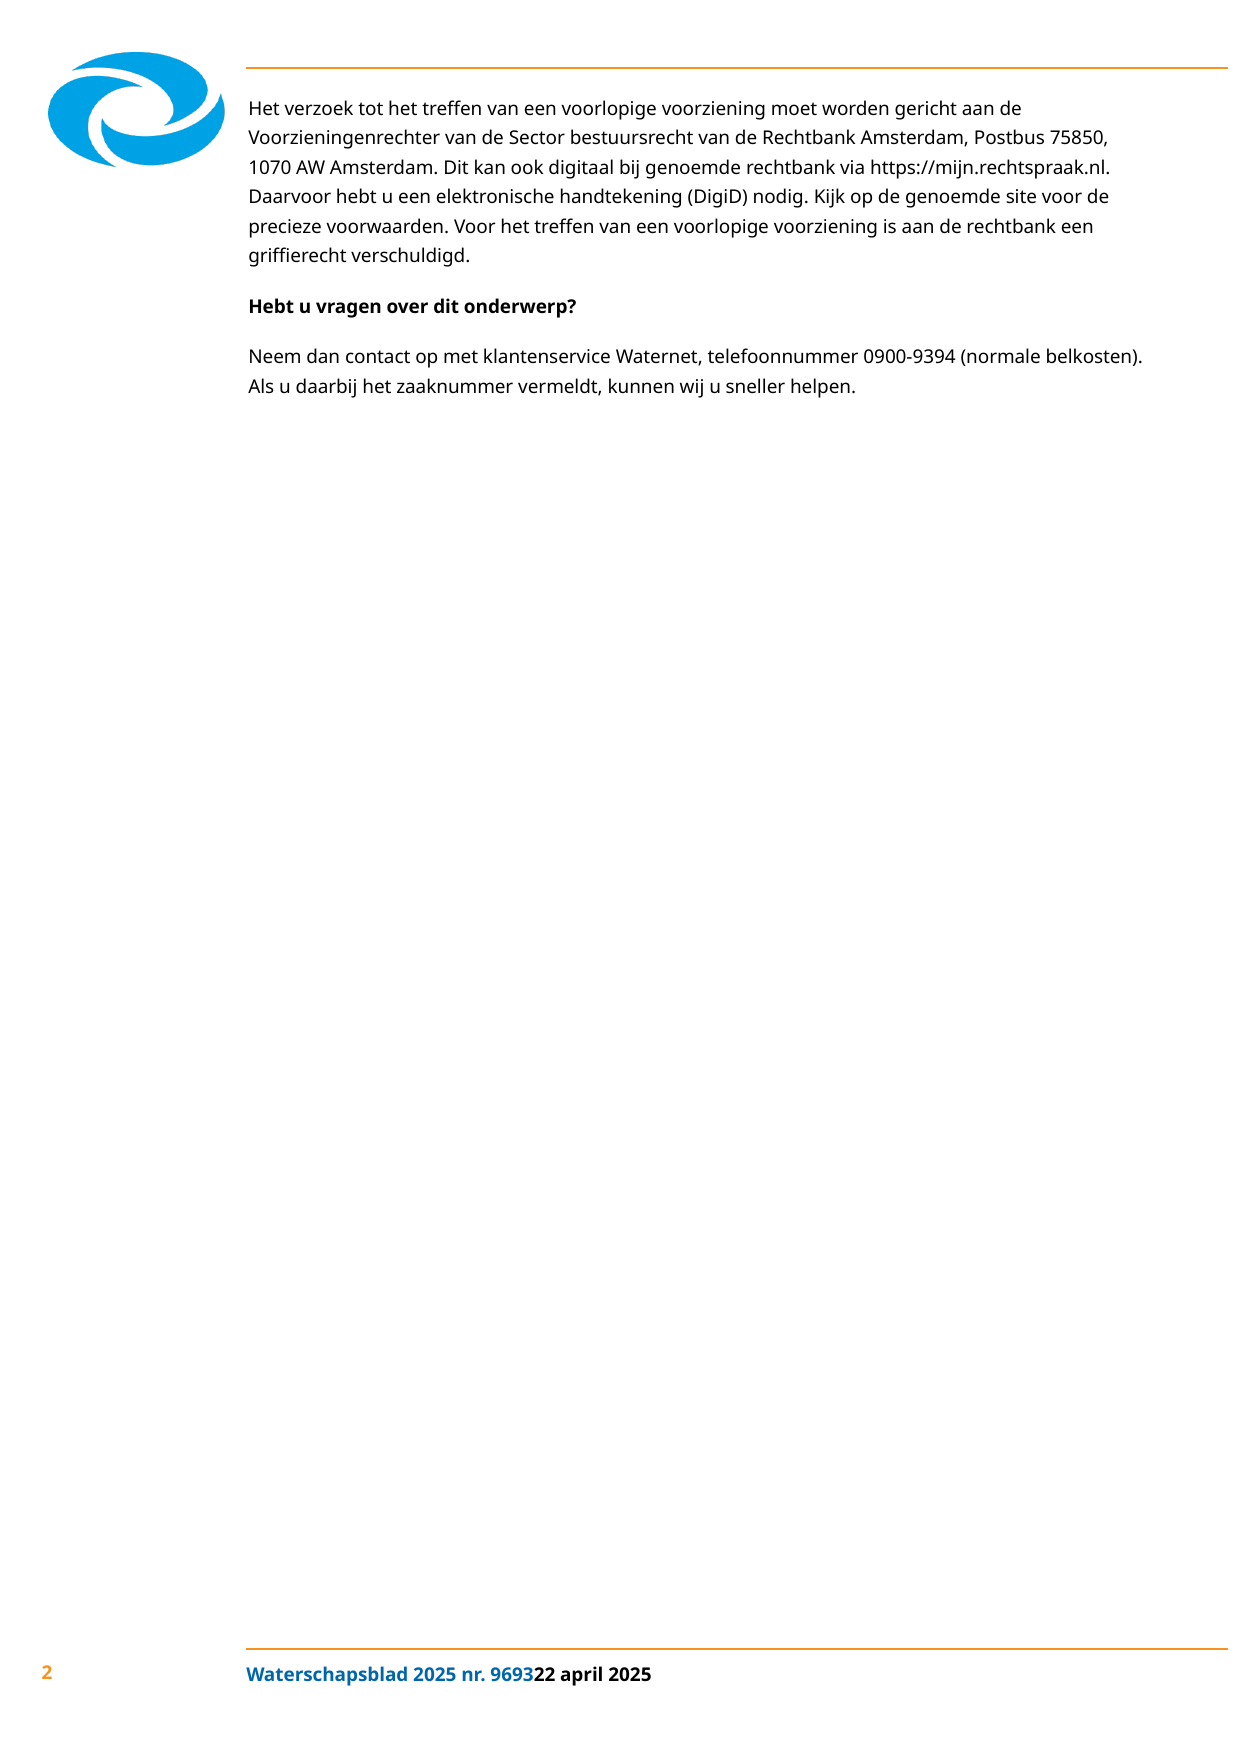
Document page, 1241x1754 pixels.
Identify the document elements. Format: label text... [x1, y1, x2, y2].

picture [41, 47, 231, 172]
text Hebt u vragen over dit onderwerp? [248, 293, 1152, 319]
text Neem dan contact op met klantenservice Waternet, telefoonnummer 0900-9394 (normale belkosten). Als u daarbij het zaaknummer vermeldt, kunnen wij u sneller helpen. [248, 343, 1152, 399]
text Het verzoek tot het treffen van een voorlopige voorziening moet worden gericht aan de Voorzieningenrechter van de Sector bestuursrecht van de Rechtbank Amsterdam, Postbus 75850, 1070 AW Amsterdam. Dit kan ook digitaal bij genoemde rechtbank via https://mijn.rechtspraak.nl. Daarvoor hebt u een elektronische handtekening (DigiD) nodig. Kijk op de genoemde site voor de precieze voorwaarden. Voor het treffen van een voorlopige voorziening is aan de rechtbank een griffierecht verschuldigd. [248, 95, 1152, 268]
